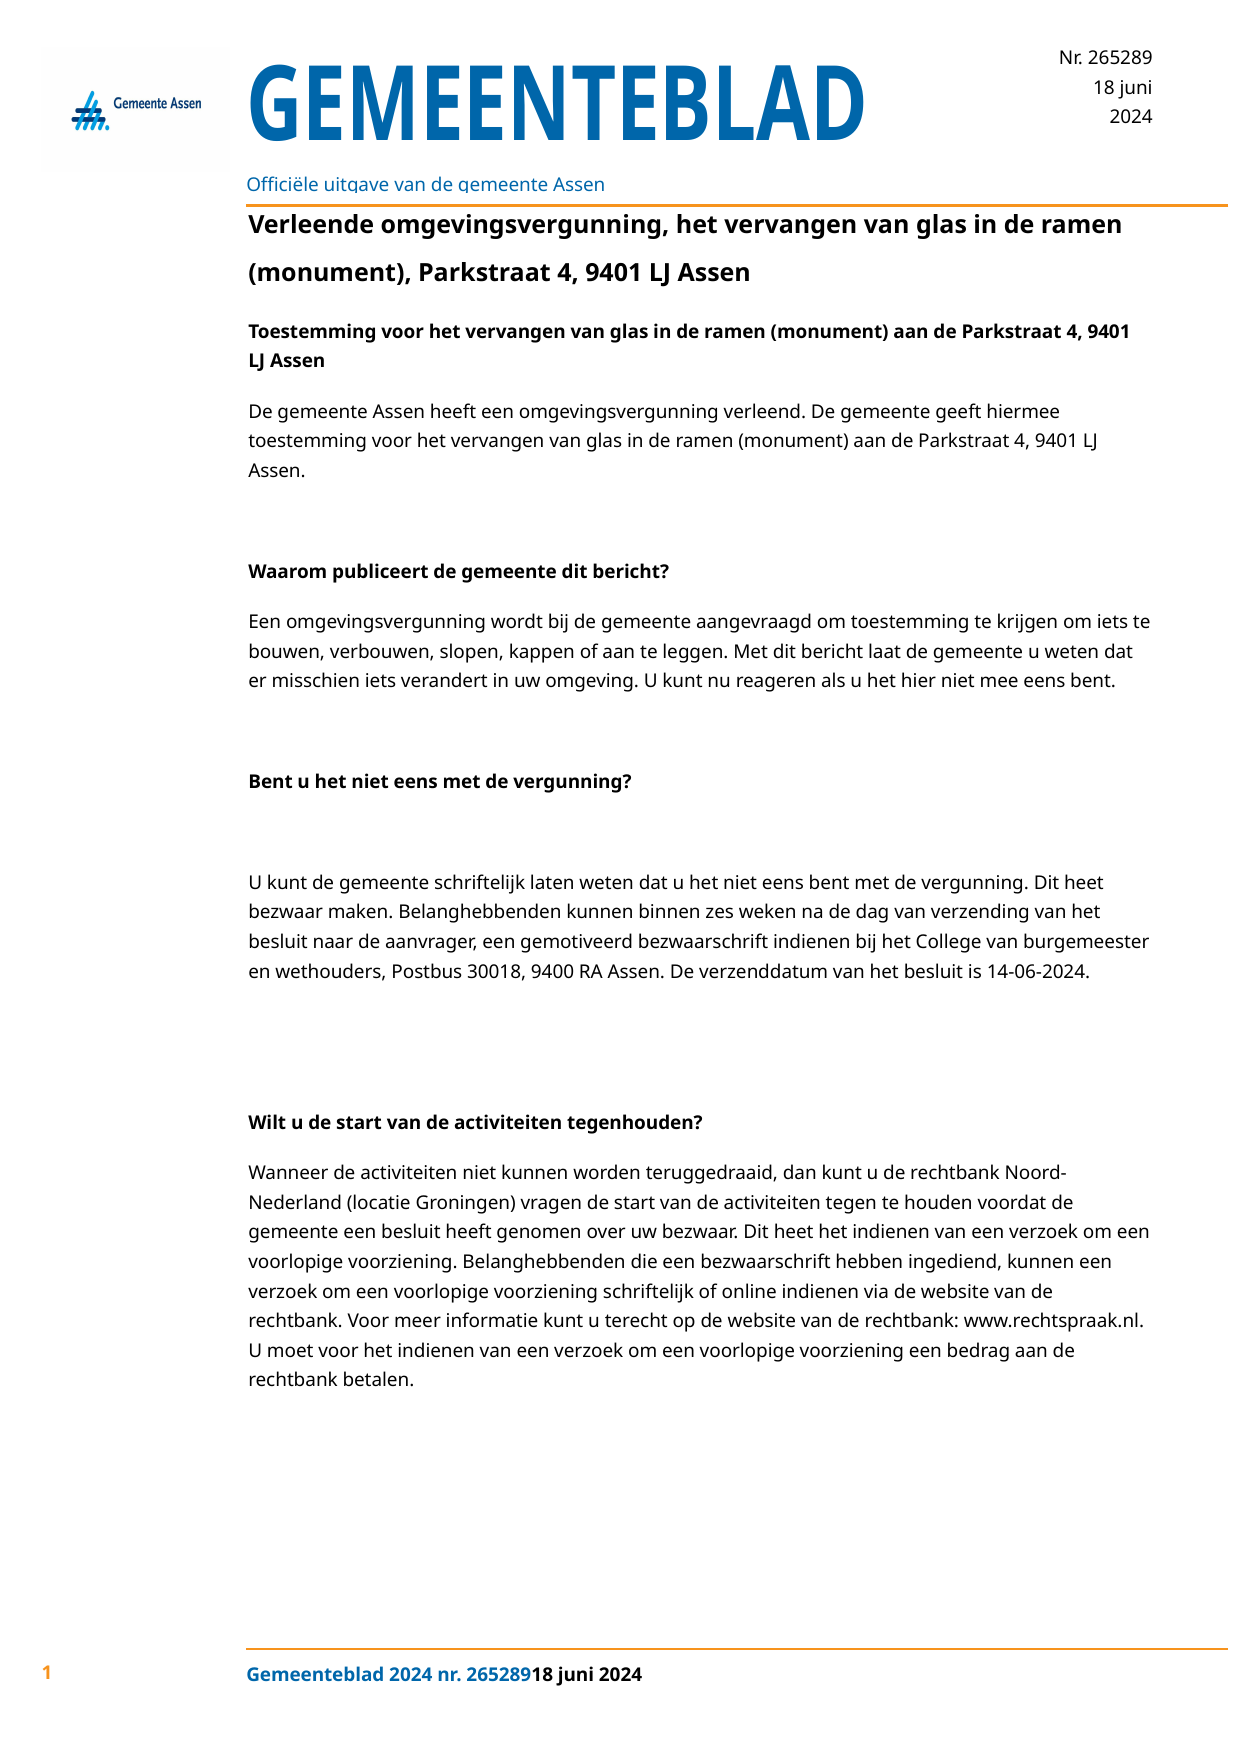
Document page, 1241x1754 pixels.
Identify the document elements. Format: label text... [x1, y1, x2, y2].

text Een omgevingsvergunning wordt bij de gemeente aangevraagd om toestemming te krijgen om iets te bouwen, verbouwen, slopen, kappen of aan te leggen. Met dit bericht laat de gemeente u weten dat er misschien iets verandert in uw omgeving. U kunt nu reageren als u het hier niet mee eens bent. [248, 608, 1152, 693]
text Wilt u de start van de activiteiten tegenhouden? [248, 1109, 1152, 1135]
text Toestemming voor het vervangen van glas in de ramen (monument) aan de Parkstraat 4, 9401 LJ Assen [248, 318, 1152, 373]
text Verleende omgevingsvergunning, het vervangen van glas in de ramen (monument), Parkstraat 4, 9401 LJ Assen [248, 207, 1152, 288]
text U kunt de gemeente schriftelijk laten weten dat u het niet eens bent met de vergunning. Dit heet bezwaar maken. Belanghebbenden kunnen binnen zes weken na de dag van verzending van het besluit naar de aanvrager, een gemotiveerd bezwaarschrift indienen bij het College van burgemeester en wethouders, Postbus 30018, 9400 RA Assen. De verzenddatum van het besluit is 14-06-2024. [248, 869, 1152, 984]
text De gemeente Assen heeft een omgevingsvergunning verleend. De gemeente geeft hiermee toestemming voor het vervangen van glas in de ramen (monument) aan de Parkstraat 4, 9401 LJ Assen. [248, 398, 1152, 483]
text Bent u het niet eens met de vergunning? [248, 768, 1152, 794]
text Waarom publiceert de gemeente dit bericht? [248, 558, 1152, 584]
text Wanneer de activiteiten niet kunnen worden teruggedraaid, dan kunt u de rechtbank Noord-Nederland (locatie Groningen) vragen de start van de activiteiten tegen te houden voordat de gemeente een besluit heeft genomen over uw bezwaar. Dit heet het indienen van een verzoek om een voorlopige voorziening. Belanghebbenden die een bezwaarschrift hebben ingediend, kunnen een verzoek om een voorlopige voorziening schriftelijk of online indienen via de website van de rechtbank. Voor meer informatie kunt u terecht op de website van de rechtbank: www.rechtspraak.nl. U moet voor het indienen van een verzoek om een voorlopige voorziening een bedrag aan de rechtbank betalen. [248, 1159, 1152, 1392]
picture [41, 47, 231, 172]
